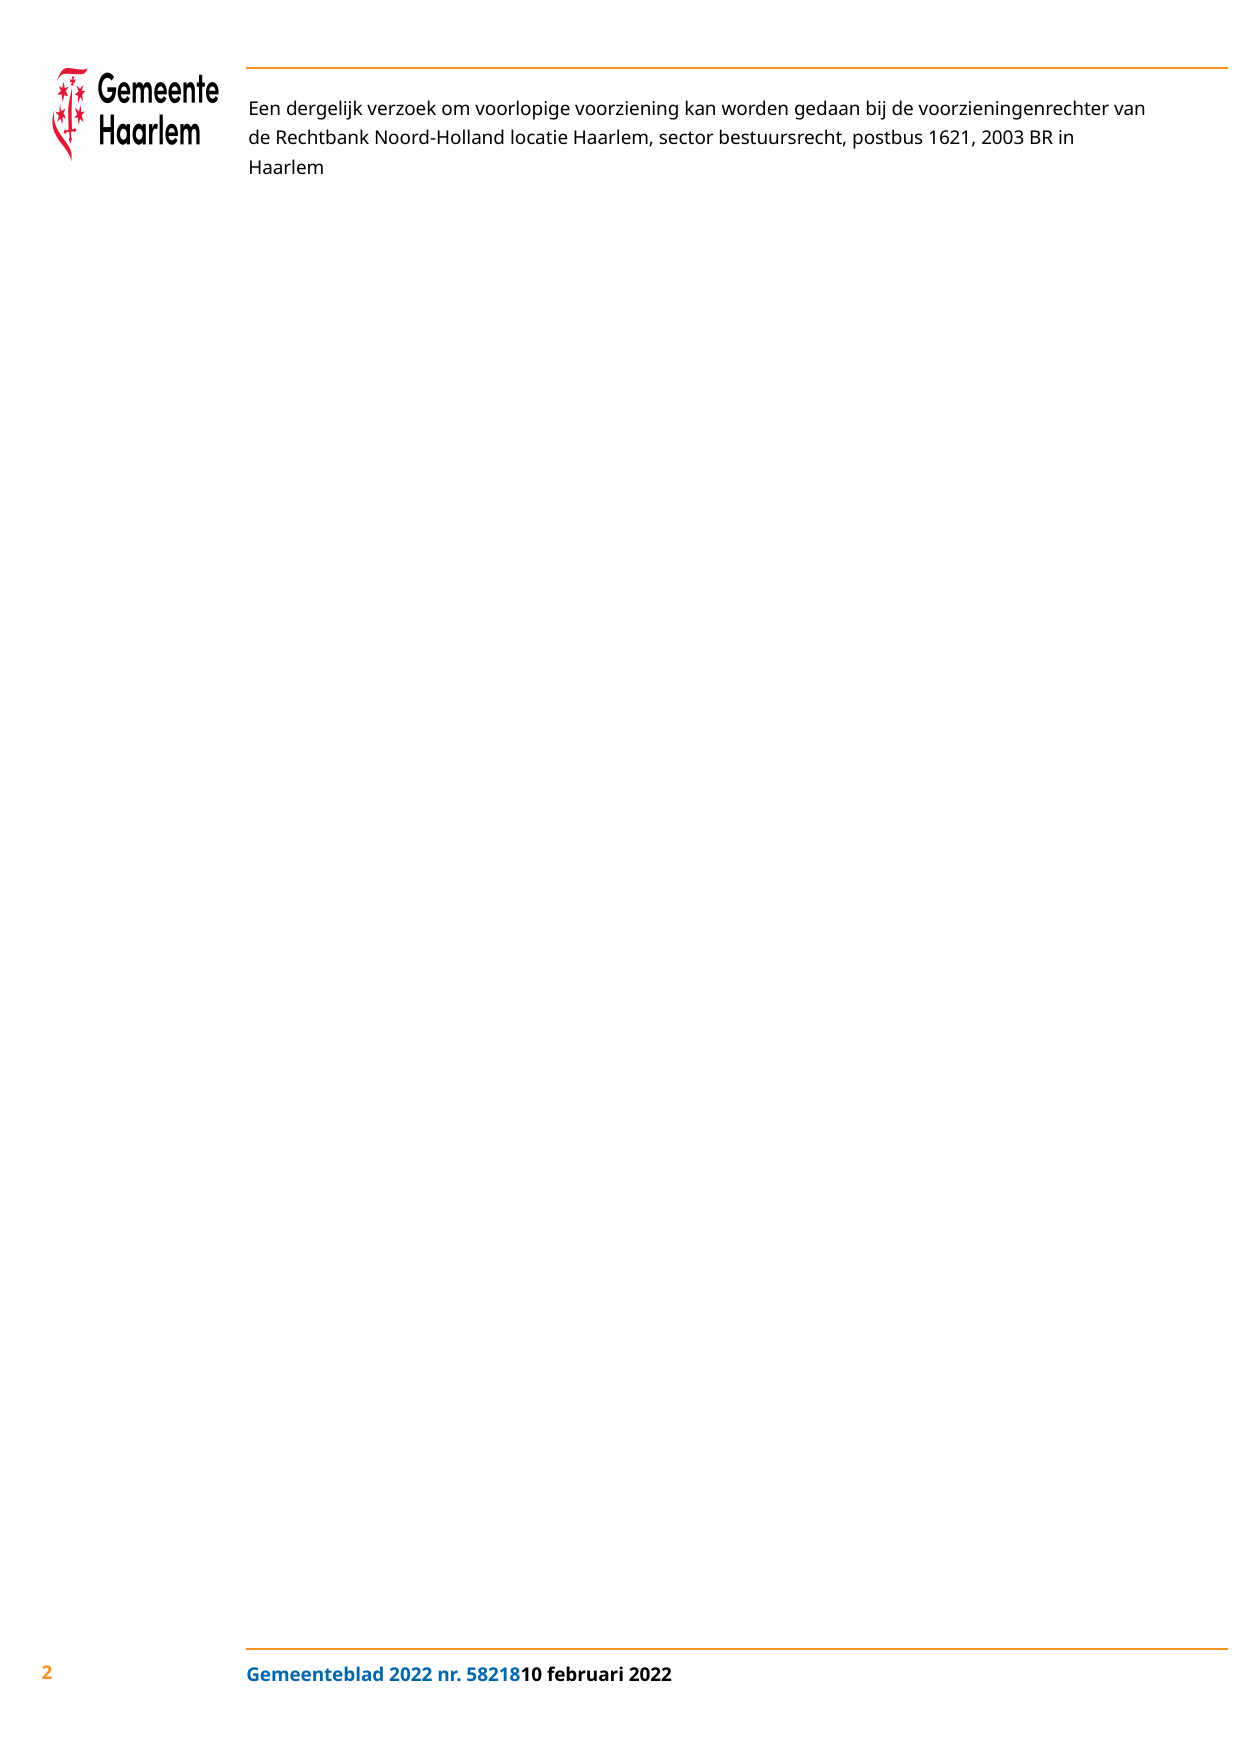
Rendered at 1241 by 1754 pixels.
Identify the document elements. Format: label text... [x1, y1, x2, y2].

picture [41, 47, 231, 172]
text Een dergelijk verzoek om voorlopige voorziening kan worden gedaan bij de voorzieningenrechter van de Rechtbank Noord-Holland locatie Haarlem, sector bestuursrecht, postbus 1621, 2003 BR in Haarlem [248, 95, 1152, 180]
